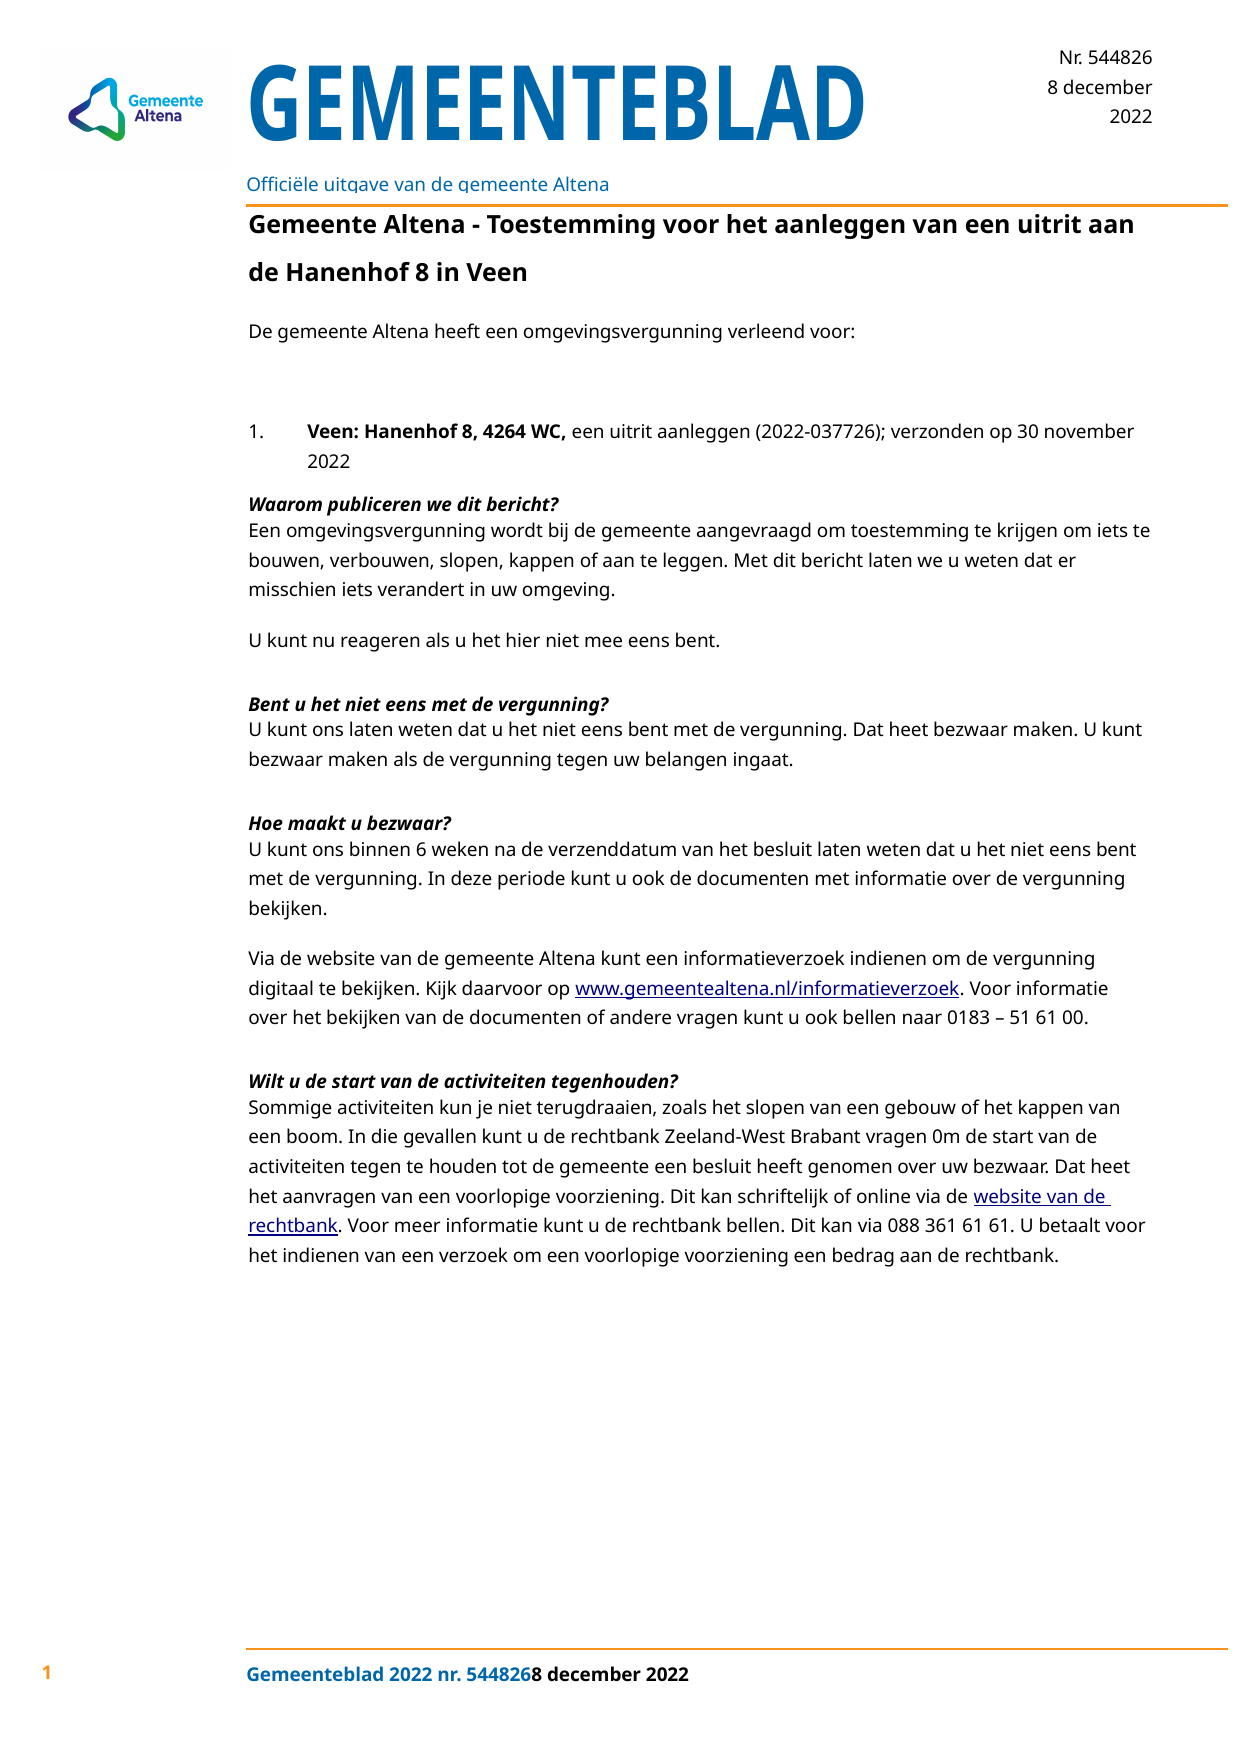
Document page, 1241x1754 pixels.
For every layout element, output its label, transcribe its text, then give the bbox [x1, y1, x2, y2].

text U kunt nu reageren als u het hier niet mee eens bent. [248, 627, 1152, 652]
text Een omgevingsvergunning wordt bij de gemeente aangevraagd om toestemming te krijgen om iets te bouwen, verbouwen, slopen, kappen of aan te leggen. Met dit bericht laten we u weten dat er misschien iets verandert in uw omgeving. [248, 517, 1152, 602]
text U kunt ons laten weten dat u het niet eens bent met de vergunning. Dat heet bezwaar maken. U kunt bezwaar maken als de vergunning tegen uw belangen ingaat. [248, 716, 1152, 772]
text De gemeente Altena heeft een omgevingsvergunning verleend voor: [248, 318, 1152, 344]
picture [41, 47, 231, 172]
text Sommige activiteiten kun je niet terugdraaien, zoals het slopen van een gebouw of het kappen van een boom. In die gevallen kunt u de rechtbank Zeeland-West Brabant vragen 0m de start van de activiteiten tegen te houden tot de gemeente een besluit heeft genomen over uw bezwaar. Dat heet het aanvragen van een voorlopige voorziening. Dit kan schriftelijk of online via de website van de rechtbank. Voor meer informatie kunt u de rechtbank bellen. Dit kan via 088 361 61 61. U betaalt voor het indienen van een verzoek om een voorlopige voorziening een bedrag aan de rechtbank. [248, 1094, 1152, 1268]
text Wilt u de start van de activiteiten tegenhouden? [248, 1068, 1152, 1094]
text Bent u het niet eens met de vergunning? [248, 691, 1152, 716]
text Gemeente Altena - Toestemming voor het aanleggen van een uitrit aan de Hanenhof 8 in Veen [248, 207, 1152, 288]
list Veen: Hanenhof 8, 4264 WC, een uitrit aanleggen (2022-037726); verzonden op 30 november 2022 [248, 419, 1152, 474]
text Via de website van de gemeente Altena kunt een informatieverzoek indienen om de vergunning digitaal te bekijken. Kijk daarvoor op www.gemeentealtena.nl/informatieverzoek. Voor informatie over het bekijken van de documenten of andere vragen kunt u ook bellen naar 0183 – 51 61 00. [248, 945, 1152, 1030]
text Hoe maakt u bezwaar? [248, 810, 1152, 836]
text Waarom publiceren we dit bericht? [248, 491, 1152, 517]
text U kunt ons binnen 6 weken na de verzenddatum van het besluit laten weten dat u het niet eens bent met de vergunning. In deze periode kunt u ook de documenten met informatie over de vergunning bekijken. [248, 836, 1152, 921]
